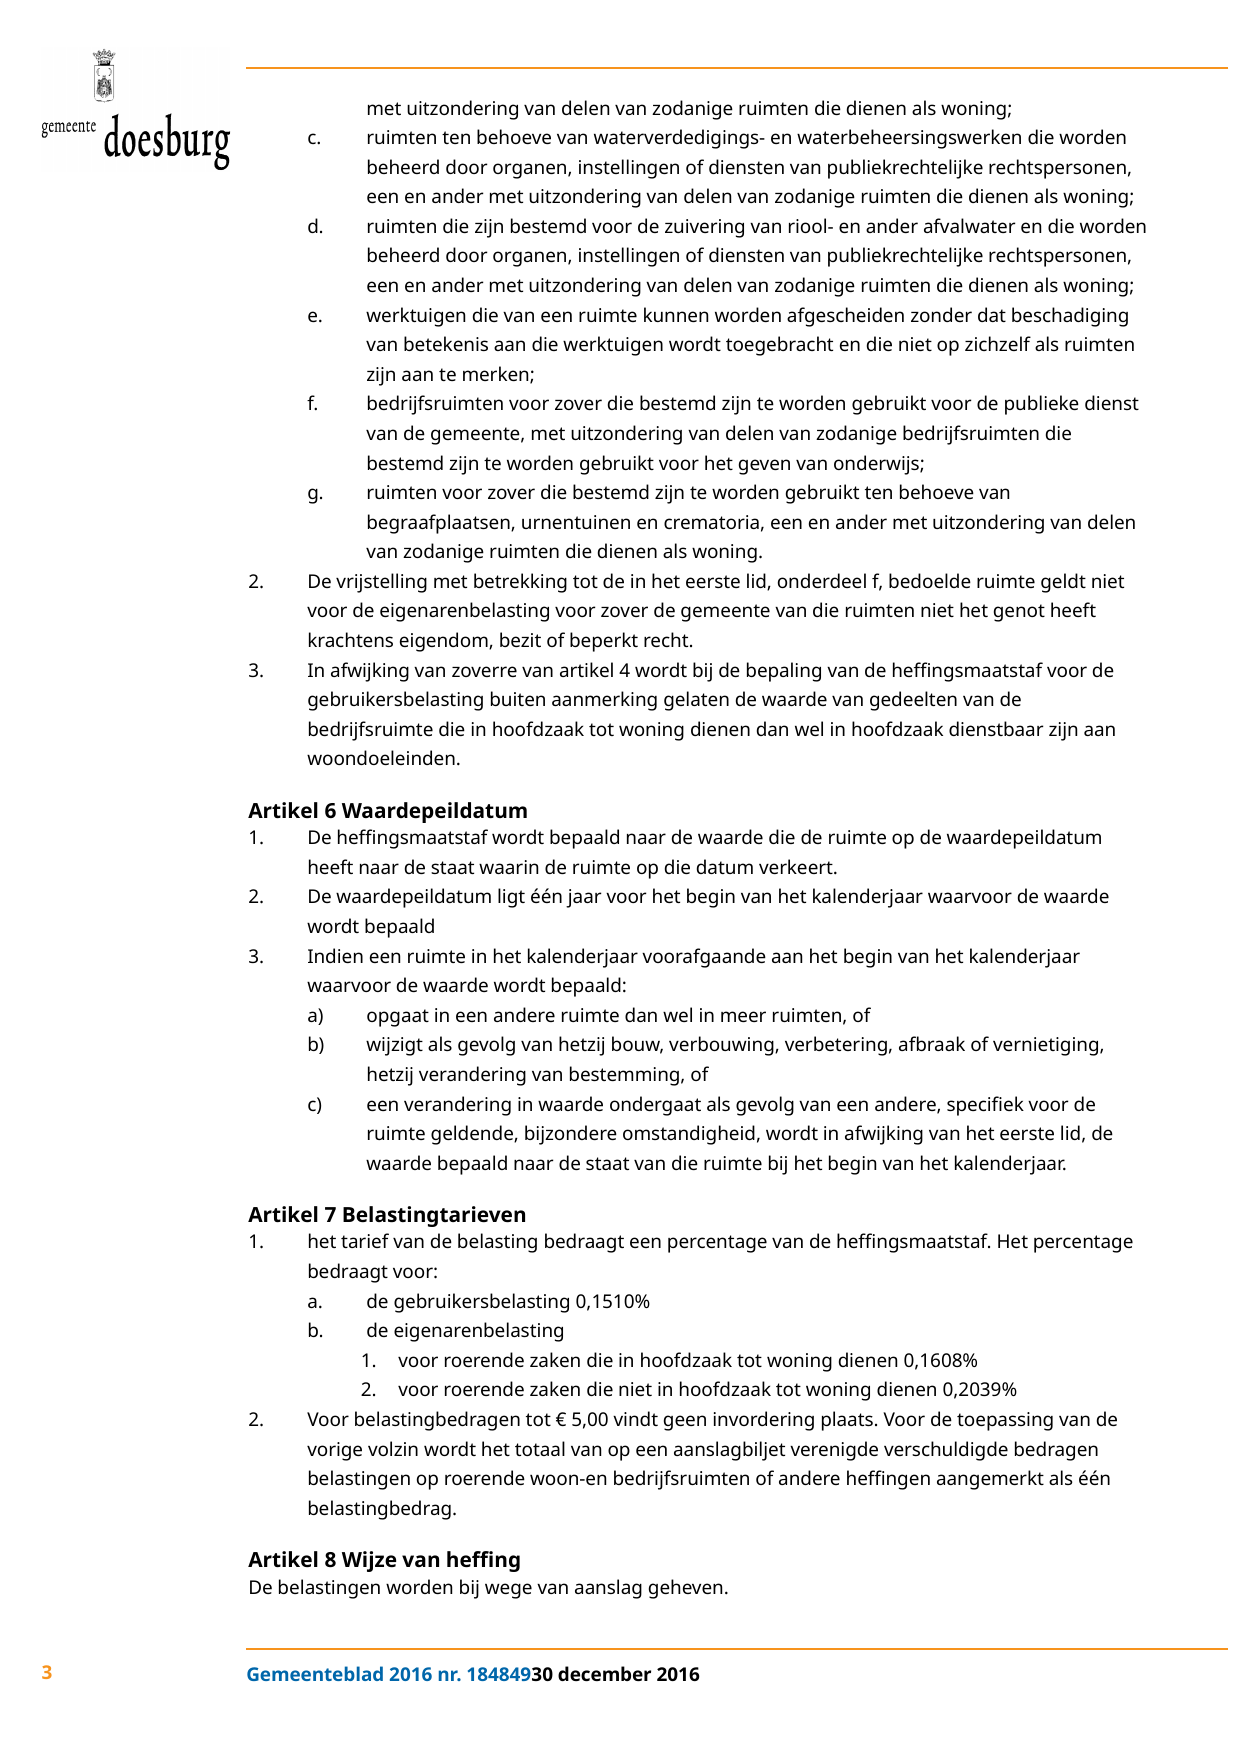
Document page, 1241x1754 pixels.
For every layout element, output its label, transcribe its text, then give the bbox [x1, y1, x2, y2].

list Indien een ruimte in het kalenderjaar voorafgaande aan het begin van het kalenderjaar waarvoor de waarde wordt bepaald: [248, 943, 1152, 998]
list De heffingsmaatstaf wordt bepaald naar de waarde die de ruimte op de waardepeildatum heeft naar de staat waarin de ruimte op die datum verkeert. [248, 824, 1152, 880]
list de eigenarenbelasting [307, 1317, 1152, 1343]
list werktuigen die van een ruimte kunnen worden afgescheiden zonder dat beschadiging van betekenis aan die werktuigen wordt toegebracht en die niet op zichzelf als ruimten zijn aan te merken; [307, 302, 1152, 387]
list voor roerende zaken die niet in hoofdzaak tot woning dienen 0,2039% [361, 1377, 1152, 1402]
list het tarief van de belasting bedraagt een percentage van de heffingsmaatstaf. Het percentage bedraagt voor: [248, 1229, 1152, 1284]
list Voor belastingbedragen tot € 5,00 vindt geen invordering plaats. Voor de toepassing van de vorige volzin wordt het totaal van op een aanslagbiljet verenigde verschuldigde bedragen belastingen op roerende woon-en bedrijfsruimten of andere heffingen aangemerkt als één belastingbedrag. [248, 1406, 1152, 1521]
list In afwijking van zoverre van artikel 4 wordt bij de bepaling van de heffingsmaatstaf voor de gebruikersbelasting buiten aanmerking gelaten de waarde van gedeelten van de bedrijfsruimte die in hoofdzaak tot woning dienen dan wel in hoofdzaak dienstbaar zijn aan woondoeleinden. [248, 657, 1152, 771]
text Artikel 8 Wijze van heffing [248, 1545, 1152, 1574]
picture [41, 47, 231, 172]
text Artikel 7 Belastingtarieven [248, 1200, 1152, 1229]
list ruimten voor zover die bestemd zijn te worden gebruikt ten behoeve van begraafplaatsen, urnentuinen en crematoria, een en ander met uitzondering van delen van zodanige ruimten die dienen als woning. [307, 479, 1152, 564]
list bedrijfsruimten voor zover die bestemd zijn te worden gebruikt voor de publieke dienst van de gemeente, met uitzondering van delen van zodanige bedrijfsruimten die bestemd zijn te worden gebruikt voor het geven van onderwijs; [307, 391, 1152, 476]
text De belastingen worden bij wege van aanslag geheven. [248, 1574, 1152, 1599]
list wijzigt als gevolg van hetzij bouw, verbouwing, verbetering, afbraak of vernietiging, hetzij verandering van bestemming, of [307, 1032, 1152, 1087]
list de gebruikersbelasting 0,1510% [307, 1288, 1152, 1314]
text Artikel 6 Waardepeildatum [248, 796, 1152, 824]
list De vrijstelling met betrekking tot de in het eerste lid, onderdeel f, bedoelde ruimte geldt niet voor de eigenarenbelasting voor zover de gemeente van die ruimten niet het genot heeft krachtens eigendom, bezit of beperkt recht. [248, 568, 1152, 653]
list voor roerende zaken die in hoofdzaak tot woning dienen 0,1608% [361, 1347, 1152, 1373]
list opgaat in een andere ruimte dan wel in meer ruimten, of [307, 1002, 1152, 1028]
list ruimten die zijn bestemd voor de zuivering van riool- en ander afvalwater en die worden beheerd door organen, instellingen of diensten van publiekrechtelijke rechtspersonen, een en ander met uitzondering van delen van zodanige ruimten die dienen als woning; [307, 213, 1152, 298]
list ruimten ten behoeve van waterverdedigings- en waterbeheersingswerken die worden beheerd door organen, instellingen of diensten van publiekrechtelijke rechtspersonen, een en ander met uitzondering van delen van zodanige ruimten die dienen als woning; [307, 124, 1152, 209]
list een verandering in waarde ondergaat als gevolg van een andere, specifiek voor de ruimte geldende, bijzondere omstandigheid, wordt in afwijking van het eerste lid, de waarde bepaald naar de staat van die ruimte bij het begin van het kalenderjaar. [307, 1091, 1152, 1176]
list De waardepeildatum ligt één jaar voor het begin van het kalenderjaar waarvoor de waarde wordt bepaald [248, 884, 1152, 939]
list met uitzondering van delen van zodanige ruimten die dienen als woning; [307, 95, 1152, 121]
